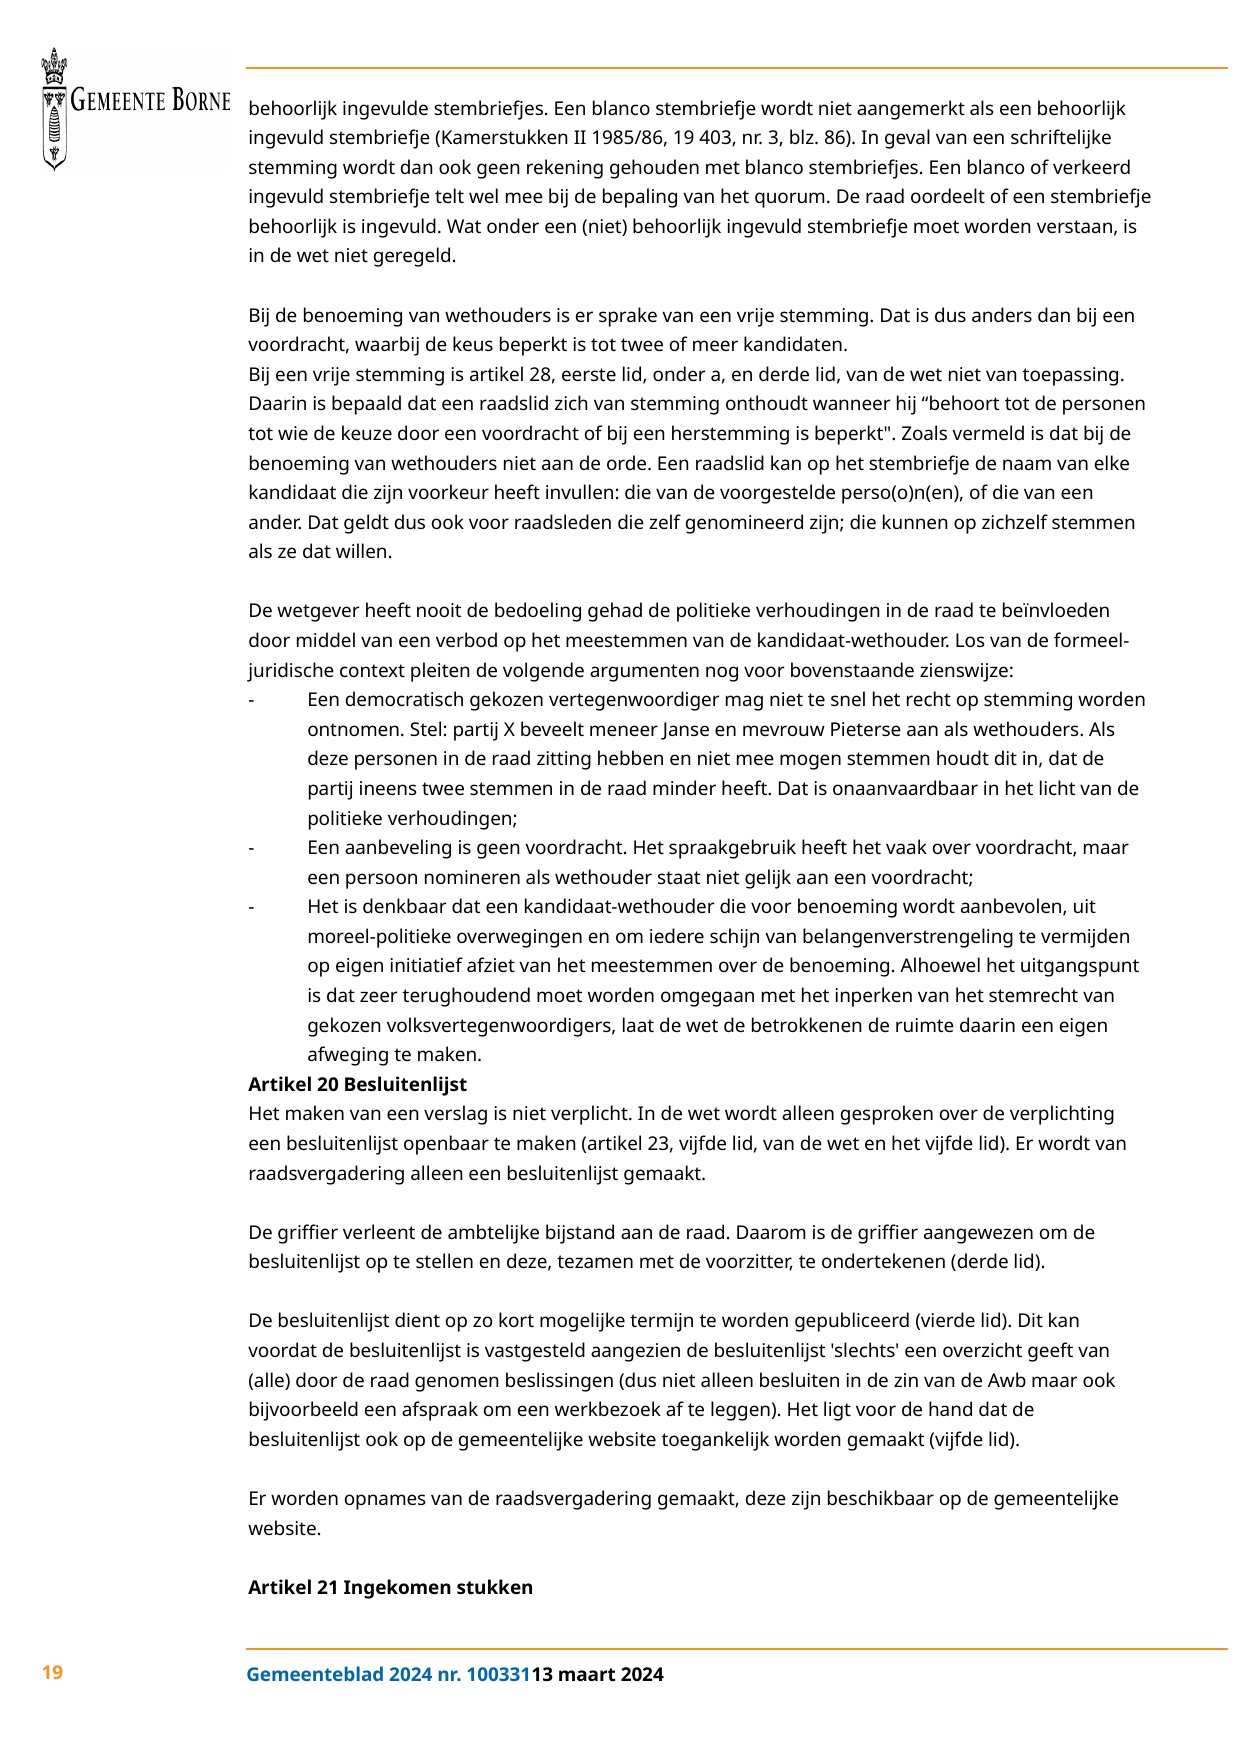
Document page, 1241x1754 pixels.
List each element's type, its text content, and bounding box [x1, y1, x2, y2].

text De besluitenlijst dient op zo kort mogelijke termijn te worden gepubliceerd (vierde lid). Dit kan voordat de besluitenlijst is vastgesteld aangezien de besluitenlijst 'slechts' een overzicht geeft van (alle) door de raad genomen beslissingen (dus niet alleen besluiten in de zin van de Awb maar ook bijvoorbeeld een afspraak om een werkbezoek af te leggen). Het ligt voor de hand dat de besluitenlijst ook op de gemeentelijke website toegankelijk worden gemaakt (vijfde lid). [248, 1308, 1152, 1452]
text Er worden opnames van de raadsvergadering gemaakt, deze zijn beschikbaar op de gemeentelijke website. [248, 1485, 1152, 1541]
picture [41, 47, 231, 172]
text Het maken van een verslag is niet verplicht. In de wet wordt alleen gesproken over de verplichting een besluitenlijst openbaar te maken (artikel 23, vijfde lid, van de wet en het vijfde lid). Er wordt van raadsvergadering alleen een besluitenlijst gemaakt. [248, 1101, 1152, 1186]
list Een democratisch gekozen vertegenwoordiger mag niet te snel het recht op stemming worden ontnomen. Stel: partij X beveelt meneer Janse en mevrouw Pieterse aan als wethouders. Als deze personen in de raad zitting hebben en niet mee mogen stemmen houdt dit in, dat de partij ineens twee stemmen in de raad minder heeft. Dat is onaanvaardbaar in het licht van de politieke verhoudingen; [248, 686, 1152, 831]
text Bij een vrije stemming is artikel 28, eerste lid, onder a, en derde lid, van de wet niet van toepassing. Daarin is bepaald dat een raadslid zich van stemming onthoudt wanneer hij “behoort tot de personen tot wie de keuze door een voordracht of bij een herstemming is beperkt". Zoals vermeld is dat bij de benoeming van wethouders niet aan de orde. Een raadslid kan op het stembriefje de naam van elke kandidaat die zijn voorkeur heeft invullen: die van de voorgestelde perso(o)n(en), of die van een ander. Dat geldt dus ook voor raadsleden die zelf genomineerd zijn; die kunnen op zichzelf stemmen als ze dat willen. [248, 361, 1152, 564]
text behoorlijk ingevulde stembriefjes. Een blanco stembriefje wordt niet aangemerkt als een behoorlijk ingevuld stembriefje (Kamerstukken II 1985/86, 19 403, nr. 3, blz. 86). In geval van een schriftelijke stemming wordt dan ook geen rekening gehouden met blanco stembriefjes. Een blanco of verkeerd ingevuld stembriefje telt wel mee bij de bepaling van het quorum. De raad oordeelt of een stembriefje behoorlijk is ingevuld. Wat onder een (niet) behoorlijk ingevuld stembriefje moet worden verstaan, is in de wet niet geregeld. [248, 95, 1152, 268]
text De griffier verleent de ambtelijke bijstand aan de raad. Daarom is de griffier aangewezen om de besluitenlijst op te stellen en deze, tezamen met de voorzitter, te ondertekenen (derde lid). [248, 1219, 1152, 1274]
list Een aanbeveling is geen voordracht. Het spraakgebruik heeft het vaak over voordracht, maar een persoon nomineren als wethouder staat niet gelijk aan een voordracht; [248, 834, 1152, 890]
text Artikel 21 Ingekomen stukken [248, 1574, 1152, 1600]
text De wetgever heeft nooit de bedoeling gehad de politieke verhoudingen in de raad te beïnvloeden door middel van een verbod op het meestemmen van de kandidaat-wethouder. Los van de formeel-juridische context pleiten de volgende argumenten nog voor bovenstaande zienswijze: [248, 598, 1152, 683]
list Het is denkbaar dat een kandidaat-wethouder die voor benoeming wordt aanbevolen, uit moreel-politieke overwegingen en om iedere schijn van belangenverstrengeling te vermijden op eigen initiatief afziet van het meestemmen over de benoeming. Alhoewel het uitgangspunt is dat zeer terughoudend moet worden omgegaan met het inperken van het stemrecht van gekozen volksvertegenwoordigers, laat de wet de betrokkenen de ruimte daarin een eigen afweging te maken. [248, 893, 1152, 1067]
text Bij de benoeming van wethouders is er sprake van een vrije stemming. Dat is dus anders dan bij een voordracht, waarbij de keus beperkt is tot twee of meer kandidaten. [248, 302, 1152, 357]
text Artikel 20 Besluitenlijst [248, 1071, 1152, 1097]
